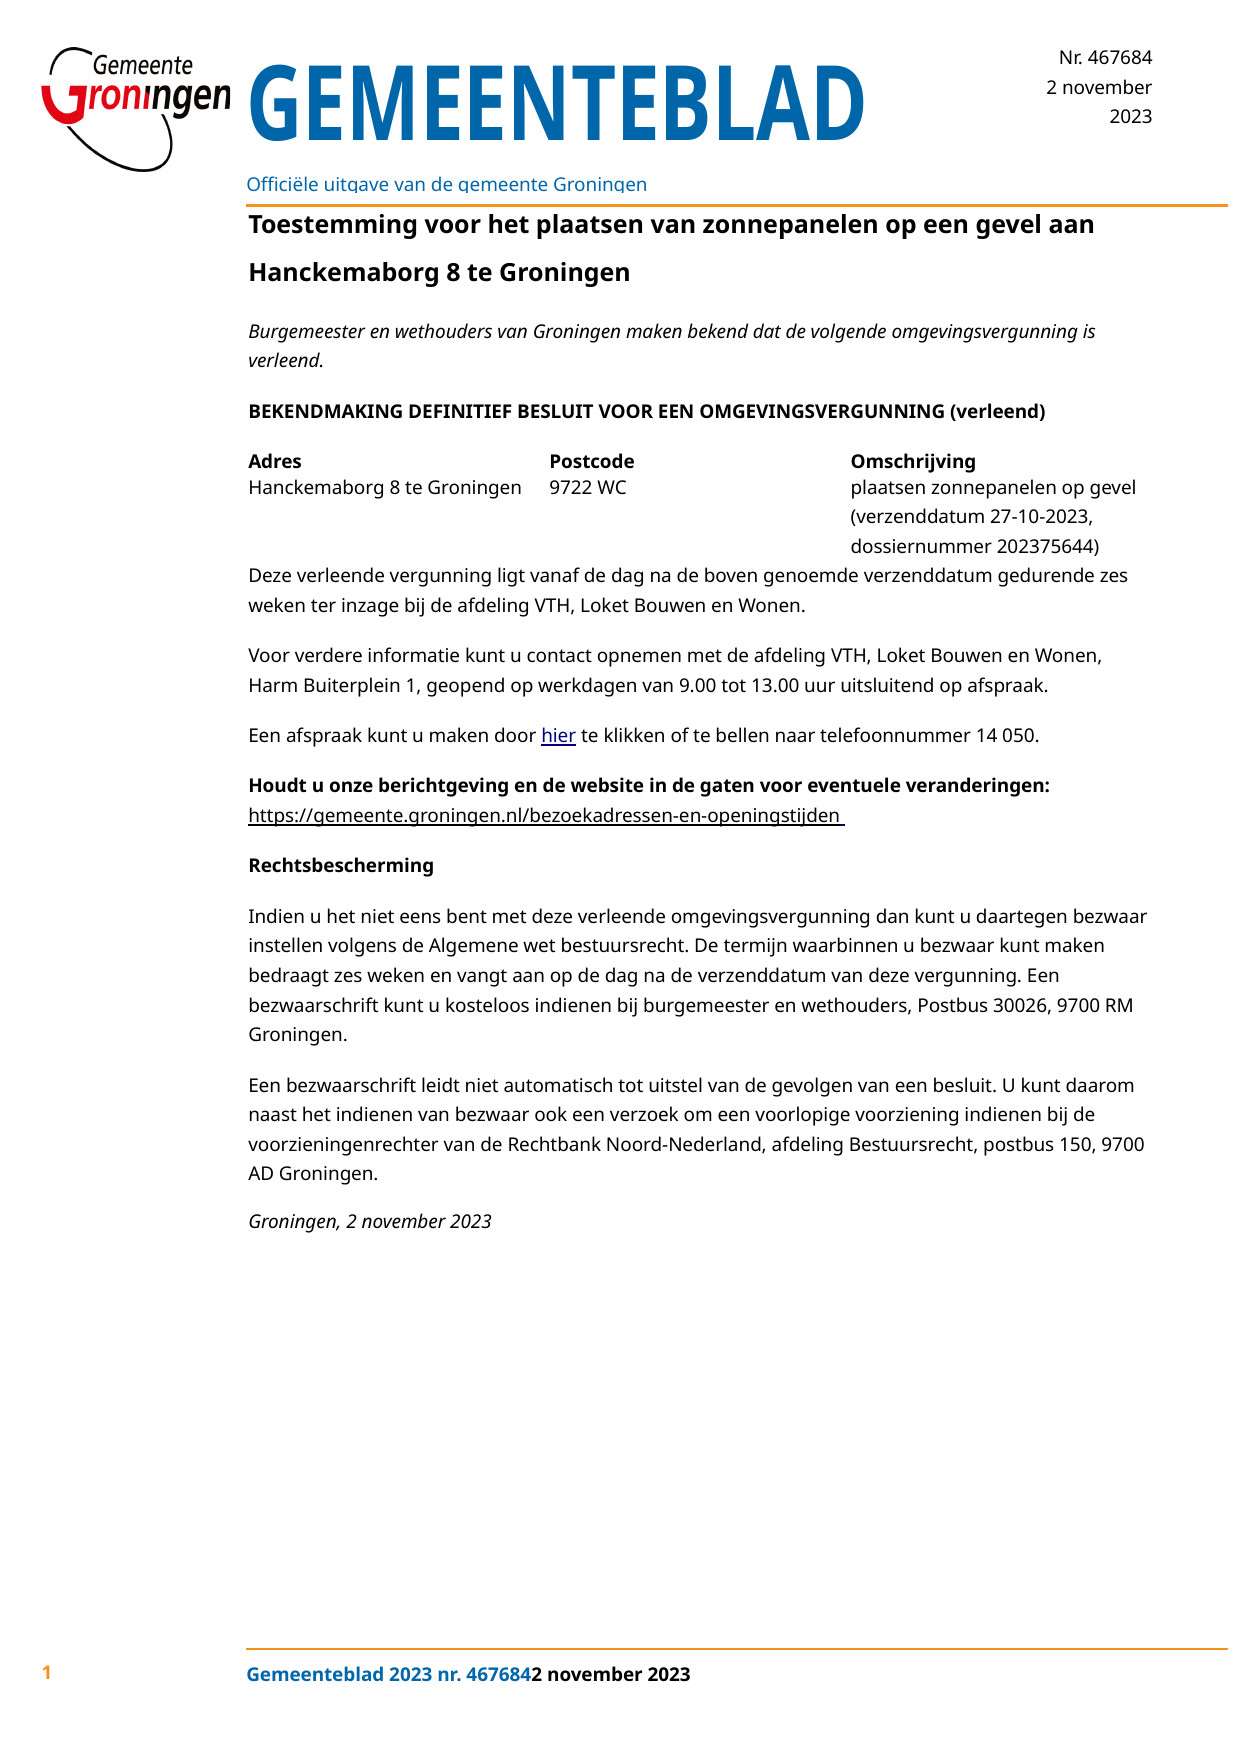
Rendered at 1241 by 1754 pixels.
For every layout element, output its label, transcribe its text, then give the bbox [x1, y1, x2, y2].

text Indien u het niet eens bent met deze verleende omgevingsvergunning dan kunt u daartegen bezwaar instellen volgens de Algemene wet bestuursrecht. De termijn waarbinnen u bezwaar kunt maken bedraagt zes weken en vangt aan op de dag na de verzenddatum van deze vergunning. Een bezwaarschrift kunt u kosteloos indienen bij burgemeester en wethouders, Postbus 30026, 9700 RM Groningen. [248, 903, 1152, 1047]
text Groningen, 2 november 2023 [248, 1208, 1152, 1234]
picture [41, 47, 231, 172]
text Een afspraak kunt u maken door hier te klikken of te bellen naar telefoonnummer 14 050. [248, 722, 1152, 748]
table_cell Hanckemaborg 8 te Groningen [248, 474, 549, 559]
text Deze verleende vergunning ligt vanaf de dag na de boven genoemde verzenddatum gedurende zes weken ter inzage bij de afdeling VTH, Loket Bouwen en Wonen. [248, 562, 1152, 618]
table_header Adres [248, 449, 549, 474]
text Toestemming voor het plaatsen van zonnepanelen op een gevel aan Hanckemaborg 8 te Groningen [248, 207, 1152, 288]
text Voor verdere informatie kunt u contact opnemen met de afdeling VTH, Loket Bouwen en Wonen, Harm Buiterplein 1, geopend op werkdagen van 9.00 tot 13.00 uur uitsluitend op afspraak. [248, 642, 1152, 698]
text Een bezwaarschrift leidt niet automatisch tot uitstel van de gevolgen van een besluit. U kunt daarom naast het indienen van bezwaar ook een verzoek om een voorlopige voorziening indienen bij de voorzieningenrechter van de Rechtbank Noord-Nederland, afdeling Bestuursrecht, postbus 150, 9700 AD Groningen. [248, 1072, 1152, 1186]
text Burgemeester en wethouders van Groningen maken bekend dat de volgende omgevingsvergunning is verleend. [248, 318, 1152, 373]
table_cell plaatsen zonnepanelen op gevel (verzenddatum 27-10-2023, dossiernummer 202375644) [850, 474, 1152, 559]
text Rechtsbescherming [248, 853, 1152, 878]
table_header Omschrijving [850, 449, 1152, 474]
text Houdt u onze berichtgeving en de website in de gaten voor eventuele veranderingen: https://gemeente.groningen.nl/bezoekadressen-en-openingstijden [248, 773, 1152, 828]
table_header Postcode [549, 449, 850, 474]
table_cell 9722 WC [549, 474, 850, 559]
text BEKENDMAKING DEFINITIEF BESLUIT VOOR EEN OMGEVINGSVERGUNNING (verleend) [248, 398, 1152, 424]
